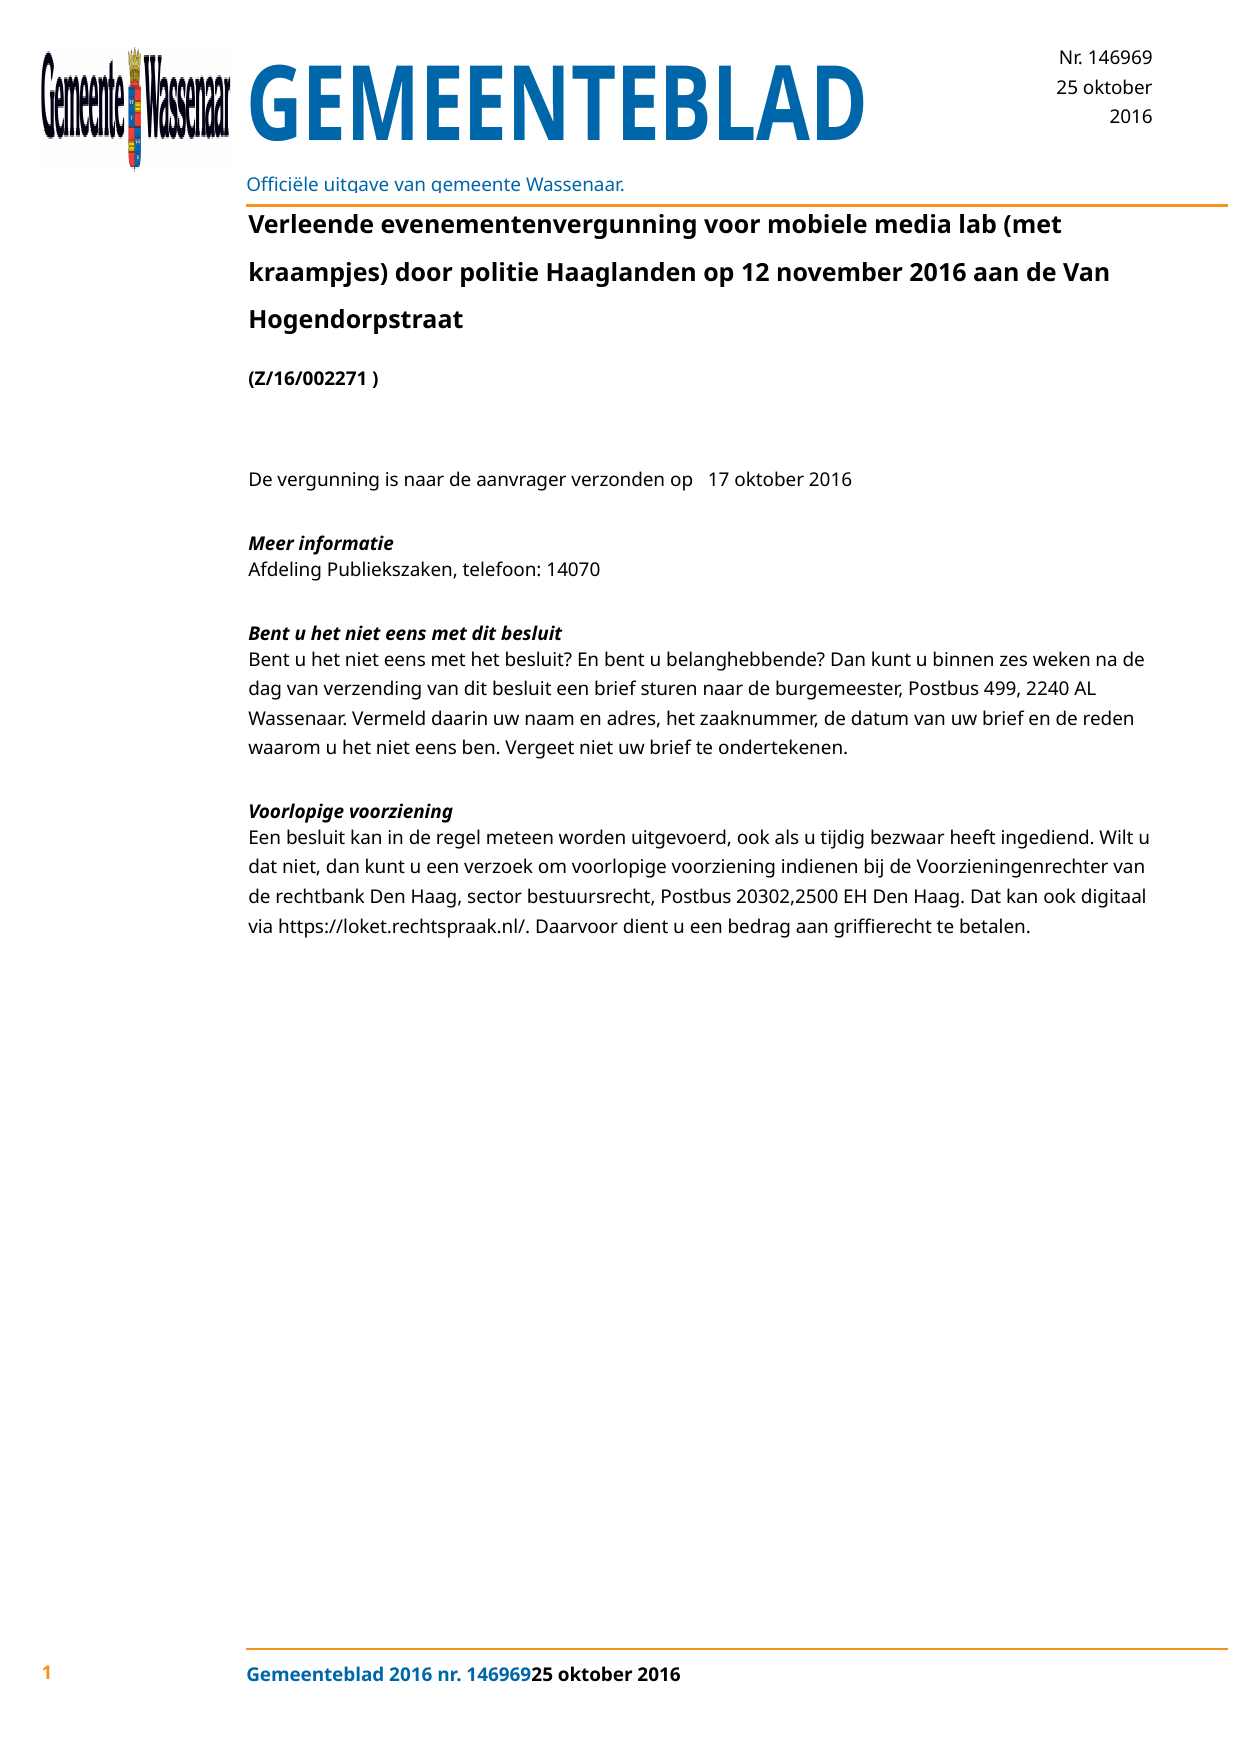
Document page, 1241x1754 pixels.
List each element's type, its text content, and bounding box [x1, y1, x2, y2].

text Bent u het niet eens met dit besluit [248, 620, 1152, 646]
text (Z/16/002271 ) [248, 366, 1152, 391]
text Een besluit kan in de regel meteen worden uitgevoerd, ook als u tijdig bezwaar heeft ingediend. Wilt u dat niet, dan kunt u een verzoek om voorlopige voorziening indienen bij de Voorzieningenrechter van de rechtbank Den Haag, sector bestuursrecht, Postbus 20302,2500 EH Den Haag. Dat kan ook digitaal via https://loket.rechtspraak.nl/. Daarvoor dient u een bedrag aan griffierecht te betalen. [248, 824, 1152, 939]
text Meer informatie [248, 530, 1152, 556]
text Afdeling Publiekszaken, telefoon: 14070 [248, 556, 1152, 582]
text Voorlopige voorziening [248, 798, 1152, 824]
text Verleende evenementenvergunning voor mobiele media lab (met kraampjes) door politie Haaglanden op 12 november 2016 aan de Van Hogendorpstraat [248, 207, 1152, 336]
text Bent u het niet eens met het besluit? En bent u belanghebbende? Dan kunt u binnen zes weken na de dag van verzending van dit besluit een brief sturen naar de burgemeester, Postbus 499, 2240 AL Wassenaar. Vermeld daarin uw naam en adres, het zaaknummer, de datum van uw brief en de reden waarom u het niet eens ben. Vergeet niet uw brief te ondertekenen. [248, 646, 1152, 760]
picture [41, 47, 231, 172]
text De vergunning is naar de aanvrager verzonden op 17 oktober 2016 [248, 466, 1152, 492]
